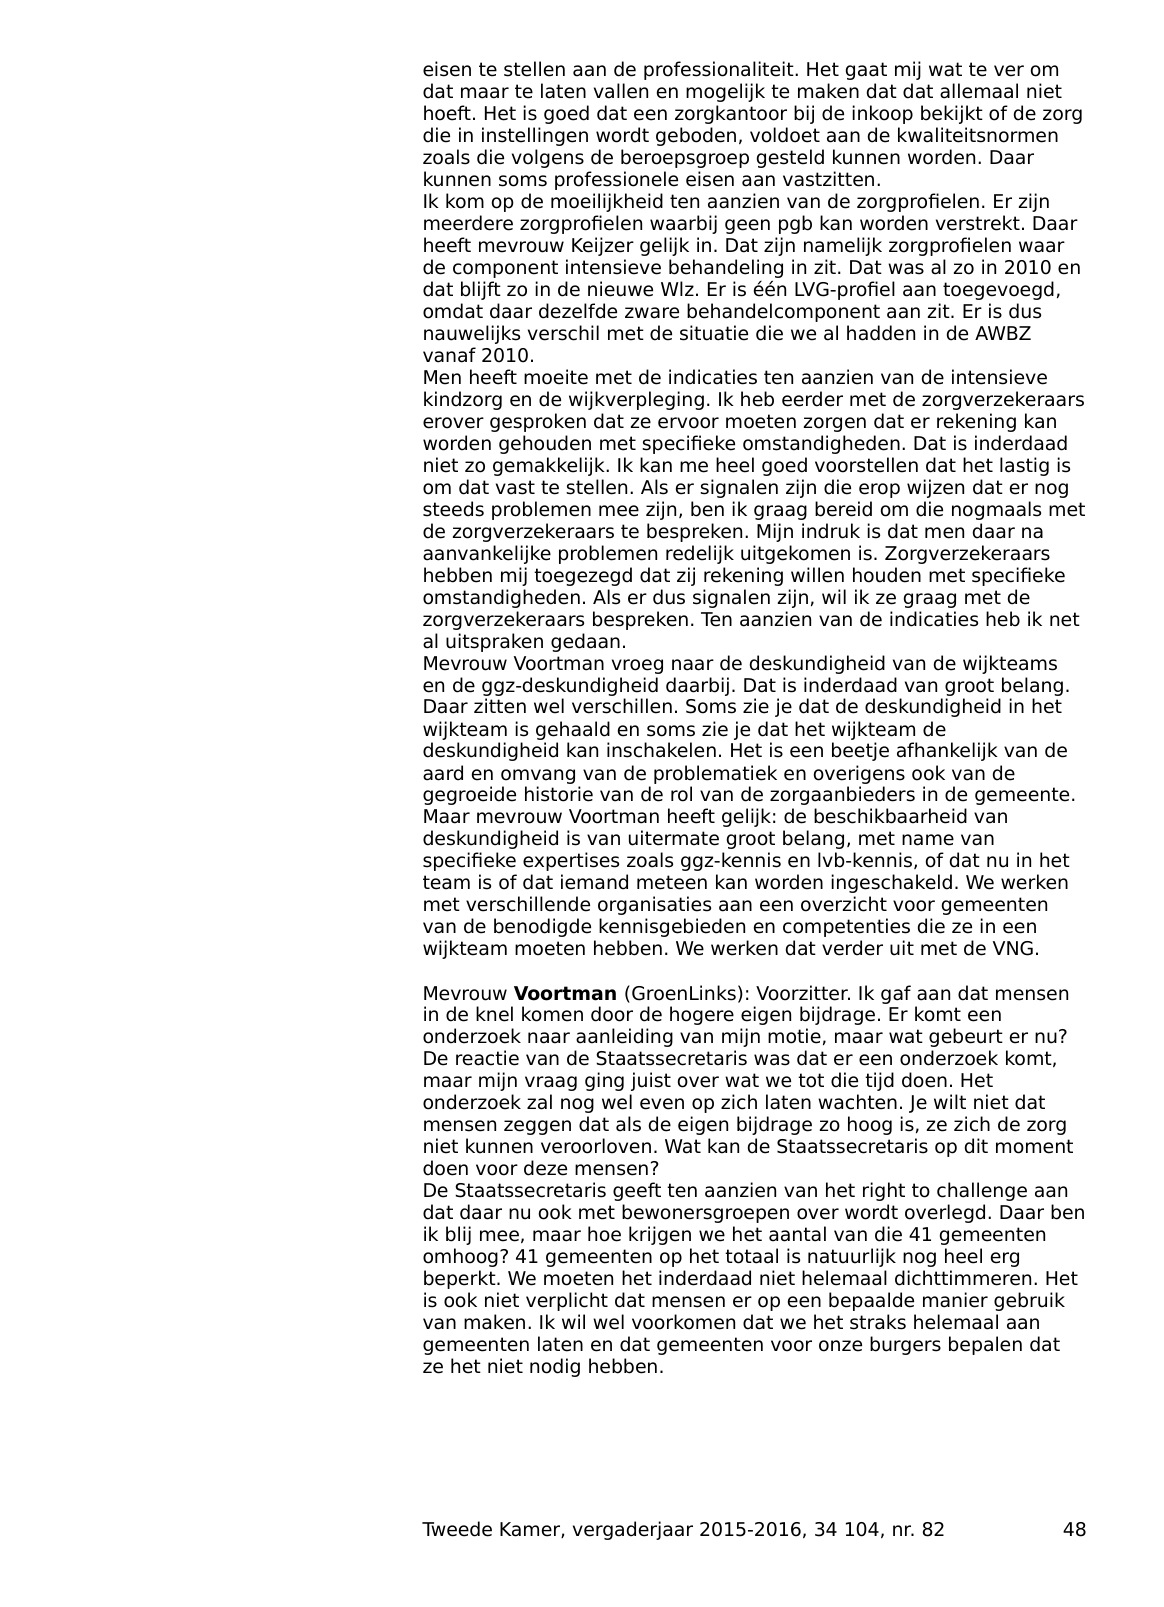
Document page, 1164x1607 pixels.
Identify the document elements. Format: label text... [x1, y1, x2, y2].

text De Staatssecretaris geeft ten aanzien van het right to challenge aan dat daar nu ook met bewonersgroepen over wordt overlegd. Daar ben ik blij mee, maar hoe krijgen we het aantal van die 41 gemeenten omhoog? 41 gemeenten op het totaal is natuurlijk nog heel erg beperkt. We moeten het inderdaad niet helemaal dichttimmeren. Het is ook niet verplicht dat mensen er op een bepaalde manier gebruik van maken. Ik wil wel voorkomen dat we het straks helemaal aan gemeenten laten en dat gemeenten voor onze burgers bepalen dat ze het niet nodig hebben. [422, 1180, 1087, 1378]
text Men heeft moeite met de indicaties ten aanzien van de intensieve kindzorg en de wijkverpleging. Ik heb eerder met de zorgverzekeraars erover gesproken dat ze ervoor moeten zorgen dat er rekening kan worden gehouden met specifieke omstandigheden. Dat is inderdaad niet zo gemakkelijk. Ik kan me heel goed voorstellen dat het lastig is om dat vast te stellen. Als er signalen zijn die erop wijzen dat er nog steeds problemen mee zijn, ben ik graag bereid om die nogmaals met de zorgverzekeraars te bespreken. Mijn indruk is dat men daar na aanvankelijke problemen redelijk uitgekomen is. Zorgverzekeraars hebben mij toegezegd dat zij rekening willen houden met specifieke omstandigheden. Als er dus signalen zijn, wil ik ze graag met de zorgverzekeraars bespreken. Ten aanzien van de indicaties heb ik net al uitspraken gedaan. [422, 367, 1087, 652]
text Ik kom op de moeilijkheid ten aanzien van de zorgprofielen. Er zijn meerdere zorgprofielen waarbij geen pgb kan worden verstrekt. Daar heeft mevrouw Keijzer gelijk in. Dat zijn namelijk zorgprofielen waar de component intensieve behandeling in zit. Dat was al zo in 2010 en dat blijft zo in de nieuwe Wlz. Er is één LVG-profiel aan toegevoegd, omdat daar dezelfde zware behandelcomponent aan zit. Er is dus nauwelijks verschil met de situatie die we al hadden in de AWBZ vanaf 2010. [422, 191, 1087, 367]
text Mevrouw Voortman (GroenLinks): Voorzitter. Ik gaf aan dat mensen in de knel komen door de hogere eigen bijdrage. Er komt een onderzoek naar aanleiding van mijn motie, maar wat gebeurt er nu? De reactie van de Staatssecretaris was dat er een onderzoek komt, maar mijn vraag ging juist over wat we tot die tijd doen. Het onderzoek zal nog wel even op zich laten wachten. Je wilt niet dat mensen zeggen dat als de eigen bijdrage zo hoog is, ze zich de zorg niet kunnen veroorloven. Wat kan de Staatssecretaris op dit moment doen voor deze mensen? [422, 982, 1087, 1180]
text eisen te stellen aan de professionaliteit. Het gaat mij wat te ver om dat maar te laten vallen en mogelijk te maken dat dat allemaal niet hoeft. Het is goed dat een zorgkantoor bij de inkoop bekijkt of de zorg die in instellingen wordt geboden, voldoet aan de kwaliteitsnormen zoals die volgens de beroepsgroep gesteld kunnen worden. Daar kunnen soms professionele eisen aan vastzitten. [422, 59, 1087, 191]
text Mevrouw Voortman vroeg naar de deskundigheid van de wijkteams en de ggz-deskundigheid daarbij. Dat is inderdaad van groot belang. Daar zitten wel verschillen. Soms zie je dat de deskundigheid in het wijkteam is gehaald en soms zie je dat het wijkteam de deskundigheid kan inschakelen. Het is een beetje afhankelijk van de aard en omvang van de problematiek en overigens ook van de gegroeide historie van de rol van de zorgaanbieders in de gemeente. Maar mevrouw Voortman heeft gelijk: de beschikbaarheid van deskundigheid is van uitermate groot belang, met name van specifieke expertises zoals ggz-kennis en lvb-kennis, of dat nu in het team is of dat iemand meteen kan worden ingeschakeld. We werken met verschillende organisaties aan een overzicht voor gemeenten van de benodigde kennisgebieden en competenties die ze in een wijkteam moeten hebben. We werken dat verder uit met de VNG. [422, 652, 1087, 960]
